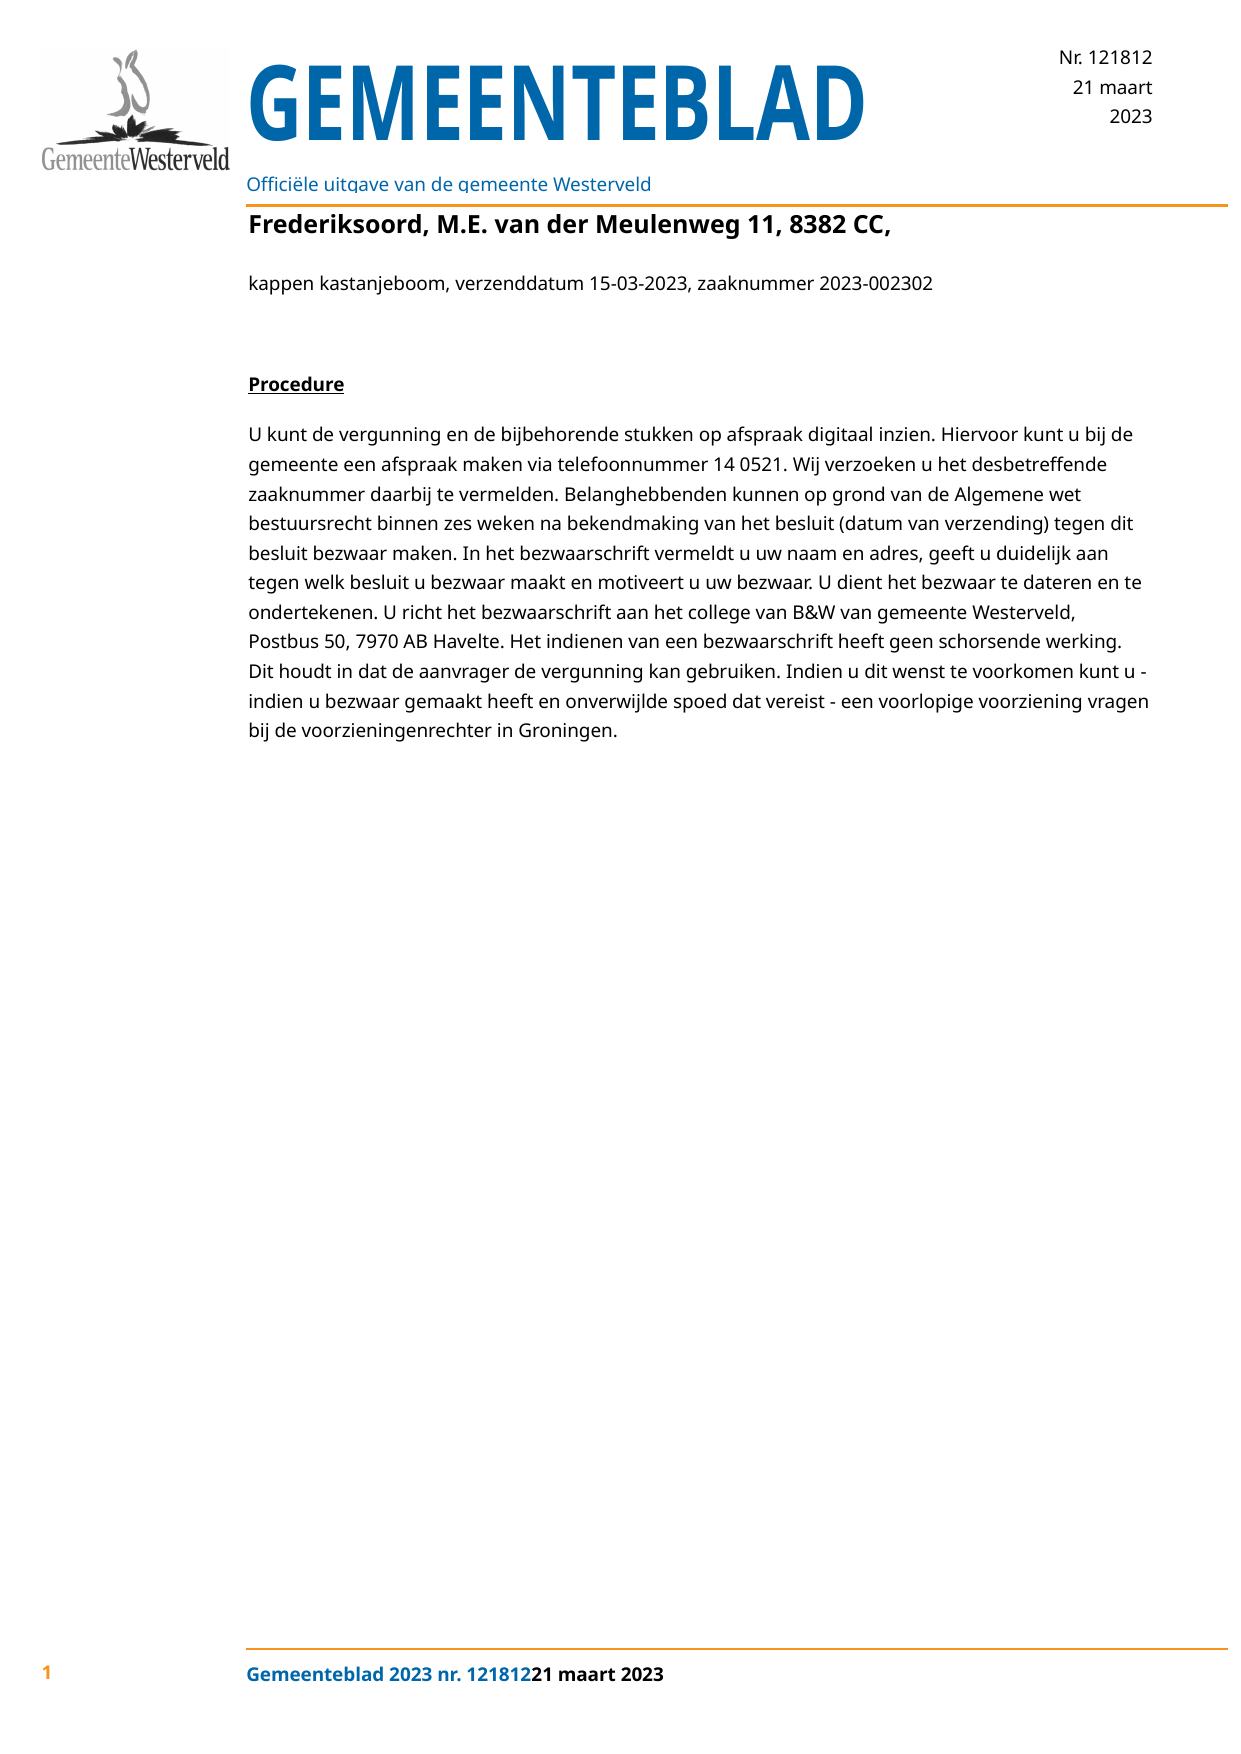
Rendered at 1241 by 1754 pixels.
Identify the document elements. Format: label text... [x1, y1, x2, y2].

picture [41, 47, 231, 172]
text kappen kastanjeboom, verzenddatum 15-03-2023, zaaknummer 2023-002302 [248, 270, 1152, 296]
text Procedure [248, 371, 1152, 397]
text U kunt de vergunning en de bijbehorende stukken op afspraak digitaal inzien. Hiervoor kunt u bij de gemeente een afspraak maken via telefoonnummer 14 0521. Wij verzoeken u het desbetreffende zaaknummer daarbij te vermelden. Belanghebbenden kunnen op grond van de Algemene wet bestuursrecht binnen zes weken na bekendmaking van het besluit (datum van verzending) tegen dit besluit bezwaar maken. In het bezwaarschrift vermeldt u uw naam en adres, geeft u duidelijk aan tegen welk besluit u bezwaar maakt en motiveert u uw bezwaar. U dient het bezwaar te dateren en te ondertekenen. U richt het bezwaarschrift aan het college van B&W van gemeente Westerveld, Postbus 50, 7970 AB Havelte. Het indienen van een bezwaarschrift heeft geen schorsende werking. Dit houdt in dat de aanvrager de vergunning kan gebruiken. Indien u dit wenst te voorkomen kunt u - indien u bezwaar gemaakt heeft en onverwijlde spoed dat vereist - een voorlopige voorziening vragen bij de voorzieningenrechter in Groningen. [248, 422, 1152, 743]
text Frederiksoord, M.E. van der Meulenweg 11, 8382 CC, [248, 207, 1152, 241]
